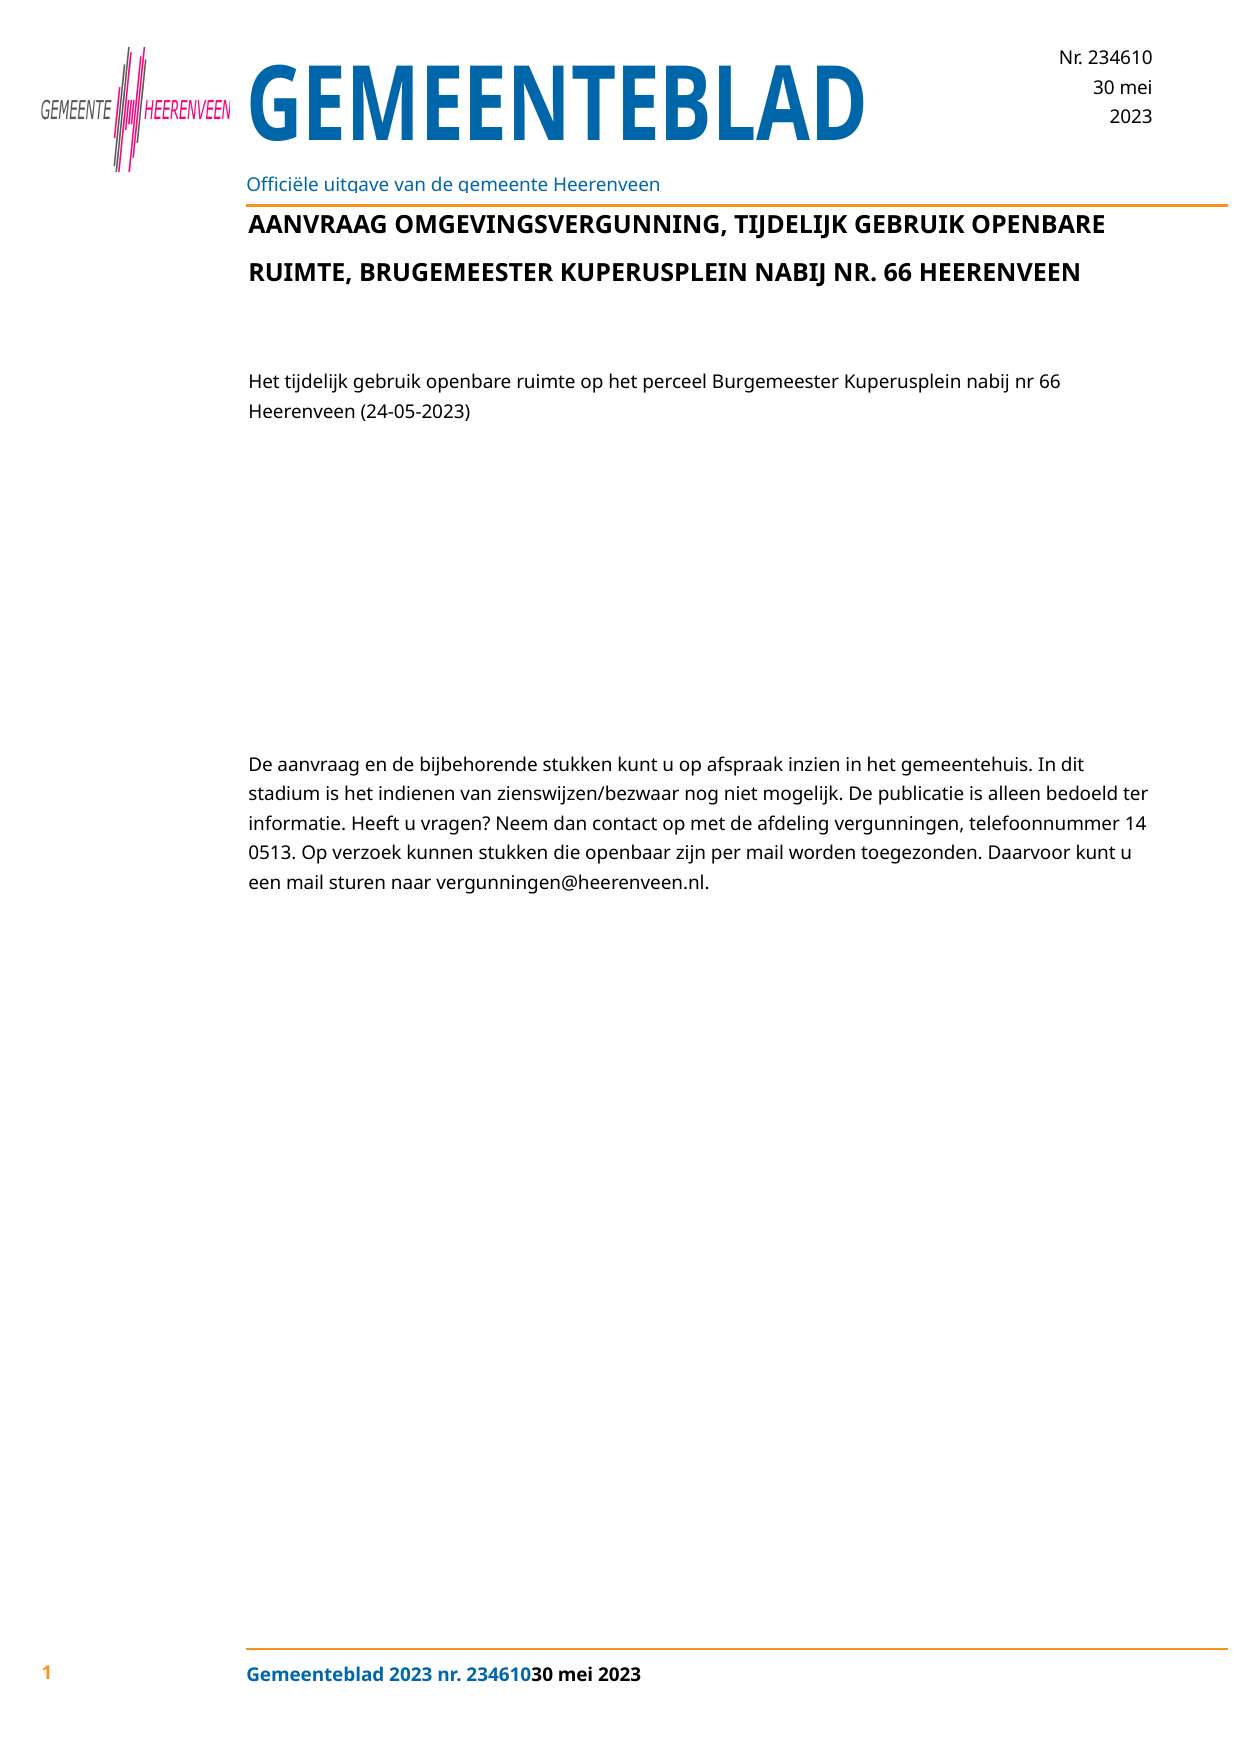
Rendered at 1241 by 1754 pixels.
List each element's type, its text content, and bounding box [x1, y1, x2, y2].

text De aanvraag en de bijbehorende stukken kunt u op afspraak inzien in het gemeentehuis. In dit stadium is het indienen van zienswijzen/bezwaar nog niet mogelijk. De publicatie is alleen bedoeld ter informatie. Heeft u vragen? Neem dan contact op met de afdeling vergunningen, telefoonnummer 14 0513. Op verzoek kunnen stukken die openbaar zijn per mail worden toegezonden. Daarvoor kunt u een mail sturen naar vergunningen@heerenveen.nl. [248, 751, 1152, 895]
text Het tijdelijk gebruik openbare ruimte op het perceel Burgemeester Kuperusplein nabij nr 66 Heerenveen (24-05-2023) [248, 368, 1152, 424]
picture [41, 47, 231, 172]
text AANVRAAG OMGEVINGSVERGUNNING, TIJDELIJK GEBRUIK OPENBARE RUIMTE, BRUGEMEESTER KUPERUSPLEIN NABIJ NR. 66 HEERENVEEN [248, 207, 1152, 288]
